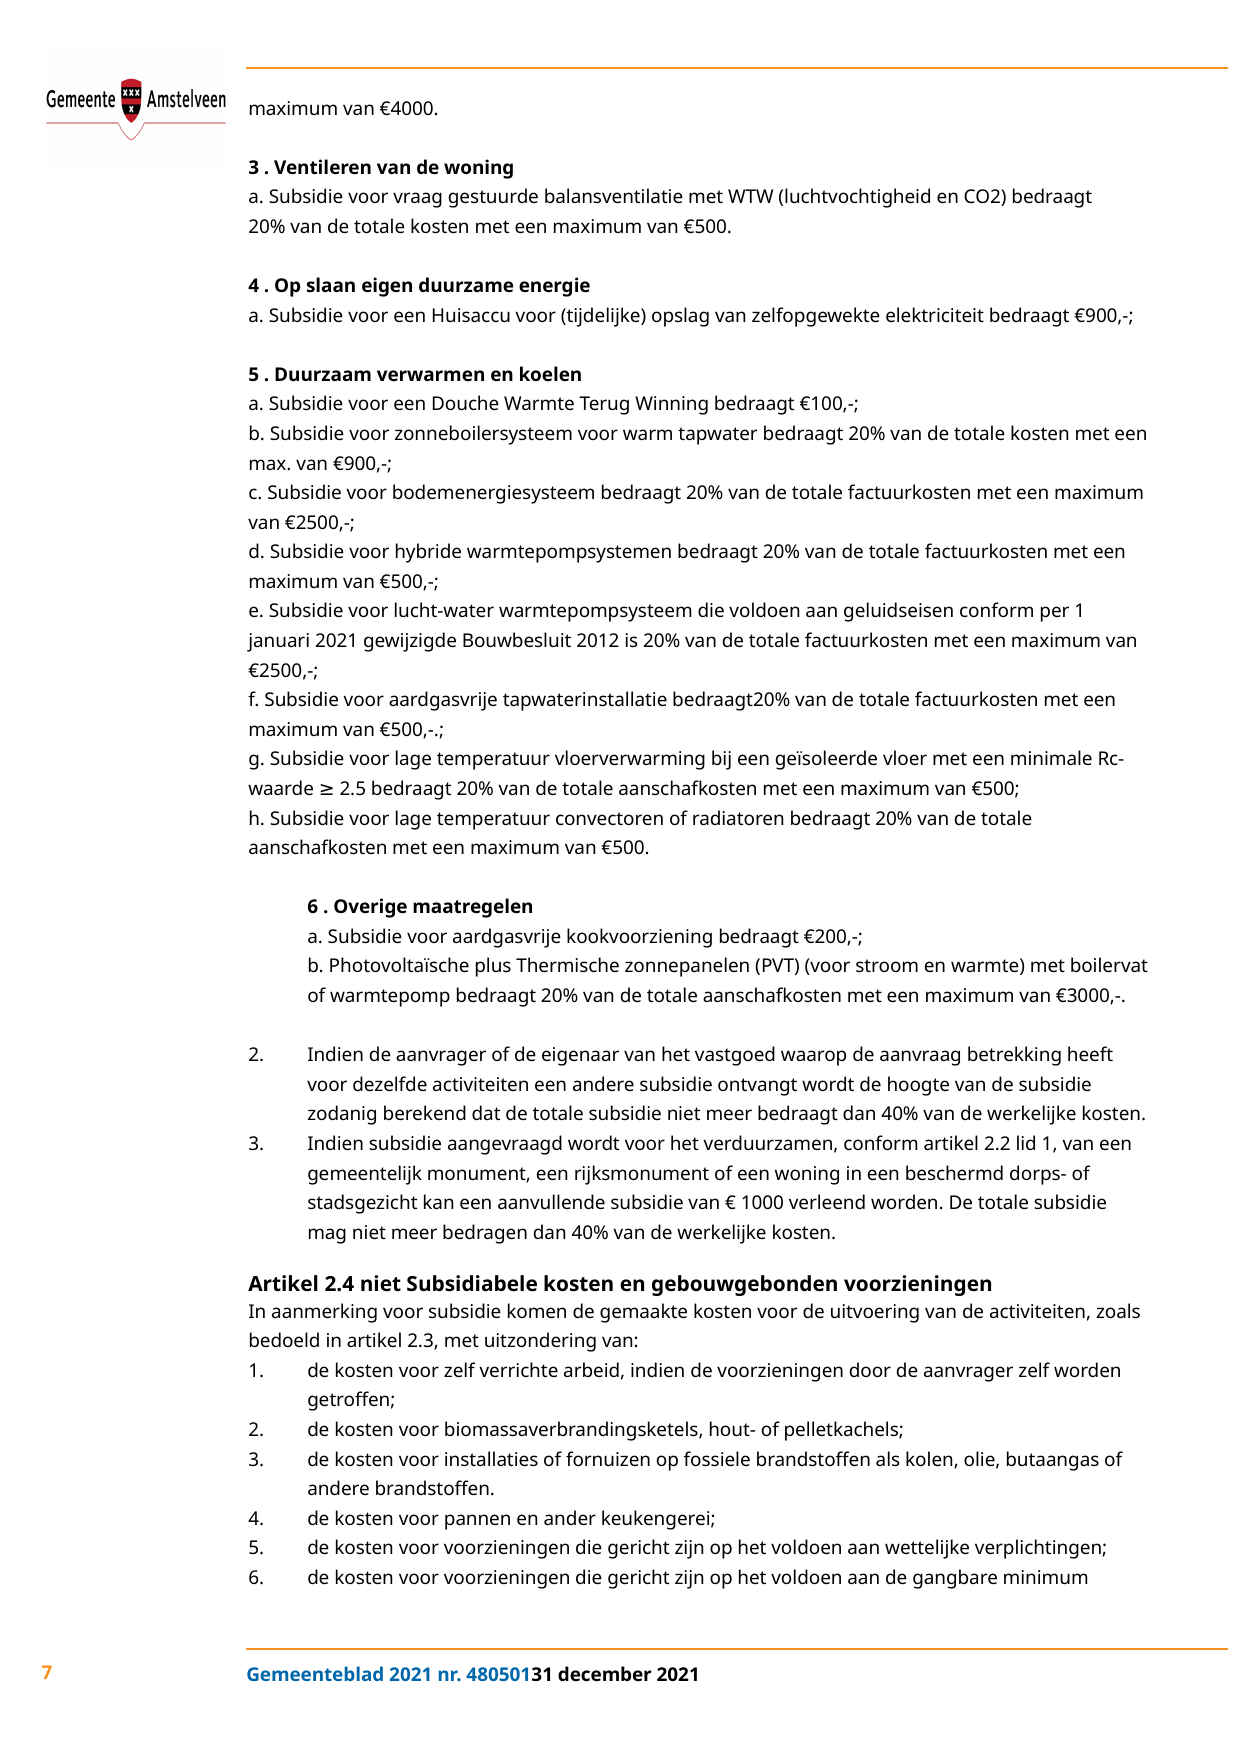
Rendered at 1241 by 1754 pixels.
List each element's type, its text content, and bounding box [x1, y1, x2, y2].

list de kosten voor installaties of fornuizen op fossiele brandstoffen als kolen, olie, butaangas of andere brandstoffen. [248, 1446, 1152, 1501]
text Artikel 2.4 niet Subsidiabele kosten en gebouwgebonden voorzieningen [248, 1269, 1152, 1298]
text 4 . Op slaan eigen duurzame energie [248, 272, 1152, 298]
text h. Subsidie voor lage temperatuur convectoren of radiatoren bedraagt 20% van de totale aanschafkosten met een maximum van €500. [248, 805, 1152, 860]
text a. Subsidie voor vraag gestuurde balansventilatie met WTW (luchtvochtigheid en CO2) bedraagt [248, 183, 1152, 209]
text e. Subsidie voor lucht-water warmtepompsysteem die voldoen aan geluidseisen conform per 1 januari 2021 gewijzigde Bouwbesluit 2012 is 20% van de totale factuurkosten met een maximum van €2500,-; [248, 598, 1152, 683]
list de kosten voor zelf verrichte arbeid, indien de voorzieningen door de aanvrager zelf worden getroffen; [248, 1357, 1152, 1412]
text d. Subsidie voor hybride warmtepompsystemen bedraagt 20% van de totale factuurkosten met een maximum van €500,-; [248, 538, 1152, 594]
text b. Subsidie voor zonneboilersysteem voor warm tapwater bedraagt 20% van de totale kosten met een max. van €900,-; [248, 420, 1152, 476]
list Indien de aanvrager of de eigenaar van het vastgoed waarop de aanvraag betrekking heeft voor dezelfde activiteiten een andere subsidie ontvangt wordt de hoogte van de subsidie zodanig berekend dat de totale subsidie niet meer bedraagt dan 40% van de werkelijke kosten. [248, 1041, 1152, 1126]
list b. Photovoltaïsche plus Thermische zonnepanelen (PVT) (voor stroom en warmte) met boilervat of warmtepomp bedraagt 20% van de totale aanschafkosten met een maximum van €3000,-. [248, 953, 1152, 1008]
text 3 . Ventileren van de woning [248, 154, 1152, 180]
picture [41, 47, 231, 172]
list 6 . Overige maatregelen [248, 893, 1152, 919]
text a. Subsidie voor een Huisaccu voor (tijdelijke) opslag van zelfopgewekte elektriciteit bedraagt €900,-; [248, 302, 1152, 328]
text maximum van €4000. [248, 95, 1152, 121]
list de kosten voor voorzieningen die gericht zijn op het voldoen aan de gangbare minimum [248, 1564, 1152, 1590]
text In aanmerking voor subsidie komen de gemaakte kosten voor de uitvoering van de activiteiten, zoals bedoeld in artikel 2.3, met uitzondering van: [248, 1298, 1152, 1353]
list de kosten voor pannen en ander keukengerei; [248, 1505, 1152, 1531]
text g. Subsidie voor lage temperatuur vloerverwarming bij een geïsoleerde vloer met een minimale Rc-waarde ≥ 2.5 bedraagt 20% van de totale aanschafkosten met een maximum van €500; [248, 746, 1152, 801]
text a. Subsidie voor een Douche Warmte Terug Winning bedraagt €100,-; [248, 391, 1152, 416]
text 20% van de totale kosten met een maximum van €500. [248, 213, 1152, 239]
text f. Subsidie voor aardgasvrije tapwaterinstallatie bedraagt20% van de totale factuurkosten met een maximum van €500,-.; [248, 686, 1152, 742]
text 5 . Duurzaam verwarmen en koelen [248, 361, 1152, 387]
list de kosten voor biomassaverbrandingsketels, hout- of pelletkachels; [248, 1416, 1152, 1442]
list de kosten voor voorzieningen die gericht zijn op het voldoen aan wettelijke verplichtingen; [248, 1534, 1152, 1560]
list Indien subsidie aangevraagd wordt voor het verduurzamen, conform artikel 2.2 lid 1, van een gemeentelijk monument, een rijksmonument of een woning in een beschermd dorps- of stadsgezicht kan een aanvullende subsidie van € 1000 verleend worden. De totale subsidie mag niet meer bedragen dan 40% van de werkelijke kosten. [248, 1130, 1152, 1245]
text c. Subsidie voor bodemenergiesysteem bedraagt 20% van de totale factuurkosten met een maximum van €2500,-; [248, 479, 1152, 535]
list a. Subsidie voor aardgasvrije kookvoorziening bedraagt €200,-; [248, 923, 1152, 949]
